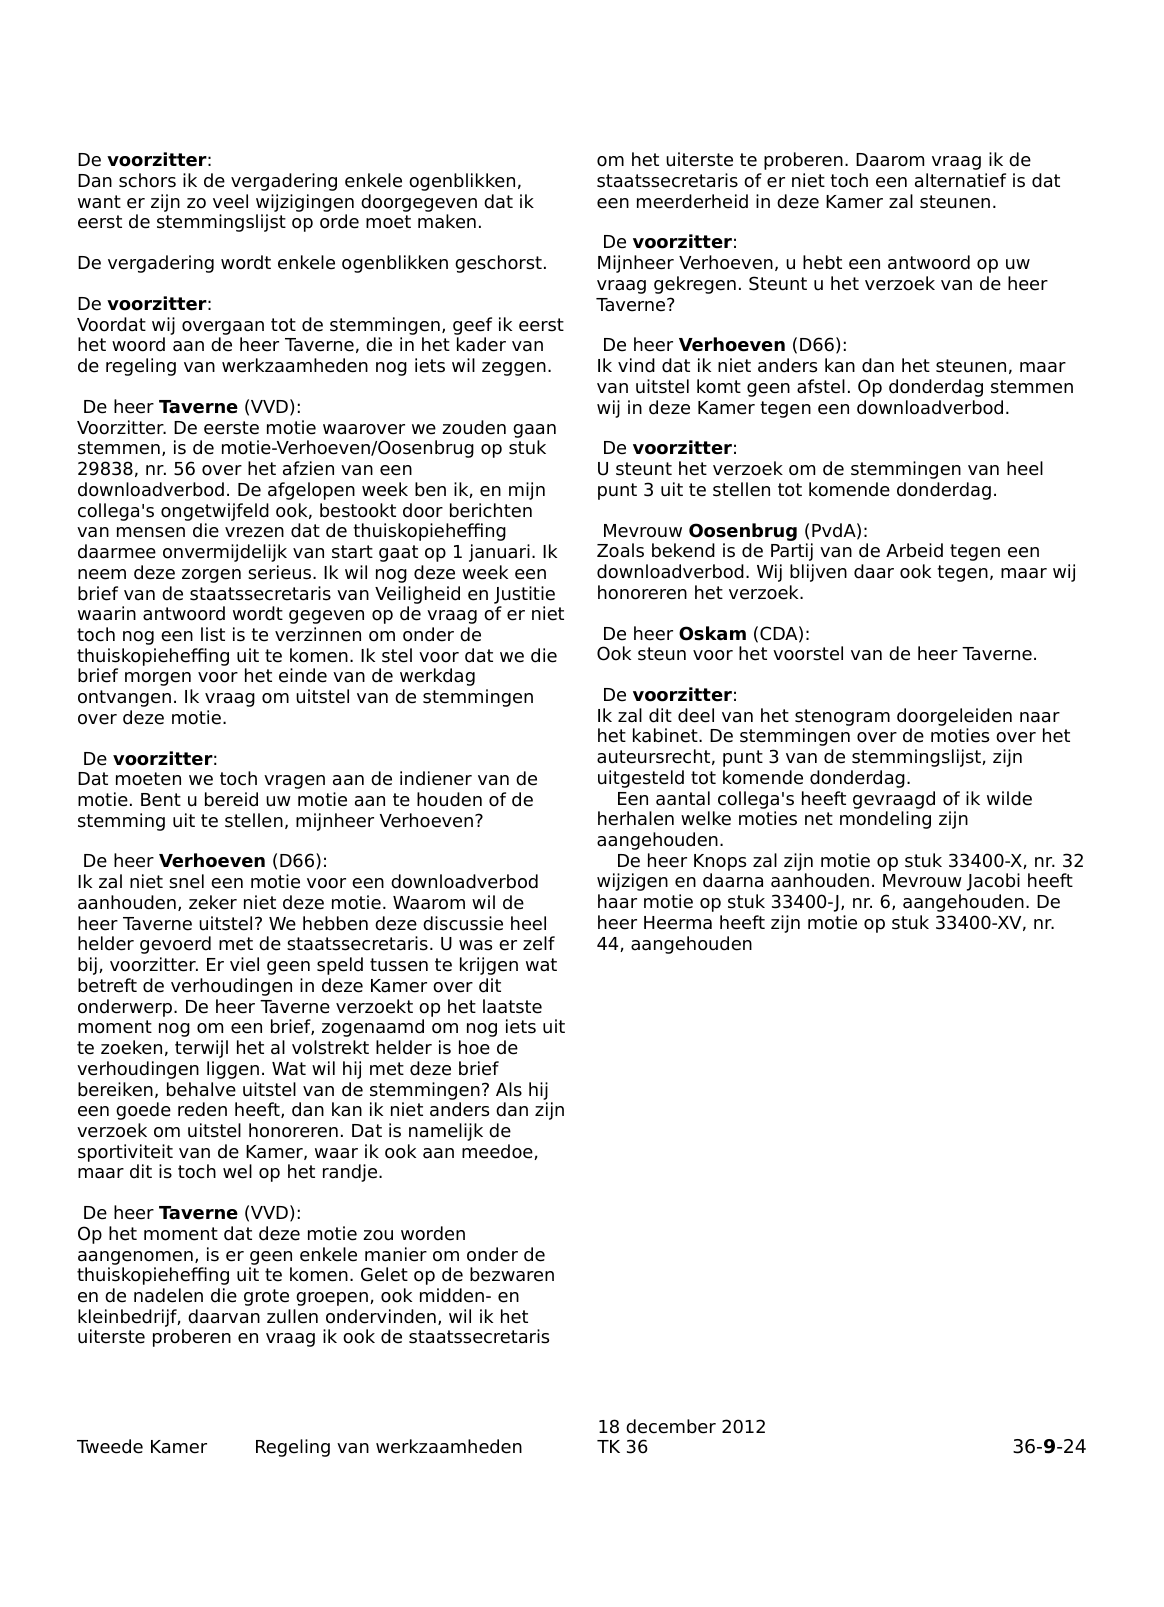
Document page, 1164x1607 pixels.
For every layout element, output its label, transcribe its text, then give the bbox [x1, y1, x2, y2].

text om het uiterste te proberen. Daarom vraag ik de staatssecretaris of er niet toch een alternatief is dat een meerderheid in deze Kamer zal steunen. [596, 150, 1087, 212]
text De heer Verhoeven (D66): [596, 335, 1087, 356]
text U steunt het verzoek om de stemmingen van heel punt 3 uit te stellen tot komende donderdag. [596, 459, 1087, 500]
text De voorzitter: [77, 150, 567, 171]
text De heer Taverne (VVD): [77, 1203, 567, 1224]
text Dan schors ik de vergadering enkele ogenblikken, want er zijn zo veel wijzigingen doorgegeven dat ik eerst de stemmingslijst op orde moet maken. [77, 171, 567, 233]
text Ik zal dit deel van het stenogram doorgeleiden naar het kabinet. De stemmingen over de moties over het auteursrecht, punt 3 van de stemmingslijst, zijn uitgesteld tot komende donderdag. [596, 706, 1087, 788]
text De heer Knops zal zijn motie op stuk 33400-X, nr. 32 wijzigen en daarna aanhouden. Mevrouw Jacobi heeft haar motie op stuk 33400-J, nr. 6, aangehouden. De heer Heerma heeft zijn motie op stuk 33400-XV, nr. 44, aangehouden [596, 851, 1087, 954]
text Voorzitter. De eerste motie waarover we zouden gaan stemmen, is de motie-Verhoeven/Oosenbrug op stuk 29838, nr. 56 over het afzien van een downloadverbod. De afgelopen week ben ik, en mijn collega's ongetwijfeld ook, bestookt door berichten van mensen die vrezen dat de thuiskopieheffing daarmee onvermijdelijk van start gaat op 1 januari. Ik neem deze zorgen serieus. Ik wil nog deze week een brief van de staatssecretaris van Veiligheid en Justitie waarin antwoord wordt gegeven op de vraag of er niet toch nog een list is te verzinnen om onder de thuiskopieheffing uit te komen. Ik stel voor dat we die brief morgen voor het einde van de werkdag ontvangen. Ik vraag om uitstel van de stemmingen over deze motie. [77, 417, 567, 728]
text Dat moeten we toch vragen aan de indiener van de motie. Bent u bereid uw motie aan te houden of de stemming uit te stellen, mijnheer Verhoeven? [77, 769, 567, 831]
text Mevrouw Oosenbrug (PvdA): [596, 520, 1087, 541]
text De voorzitter: [596, 232, 1087, 253]
text De voorzitter: [77, 748, 567, 769]
text Ook steun voor het voorstel van de heer Taverne. [596, 644, 1087, 665]
text De voorzitter: [596, 438, 1087, 459]
text Voordat wij overgaan tot de stemmingen, geef ik eerst het woord aan de heer Taverne, die in het kader van de regeling van werkzaamheden nog iets wil zeggen. [77, 314, 567, 377]
text De voorzitter: [596, 685, 1087, 706]
text Een aantal collega's heeft gevraagd of ik wilde herhalen welke moties net mondeling zijn aangehouden. [596, 788, 1087, 851]
text De vergadering wordt enkele ogenblikken geschorst. [77, 253, 567, 274]
text De voorzitter: [77, 294, 567, 314]
text Op het moment dat deze motie zou worden aangenomen, is er geen enkele manier om onder de thuiskopieheffing uit te komen. Gelet op de bezwaren en de nadelen die grote groepen, ook midden- en kleinbedrijf, daarvan zullen ondervinden, wil ik het uiterste proberen en vraag ik ook de staatssecretaris [77, 1224, 567, 1348]
text De heer Verhoeven (D66): [77, 851, 567, 872]
text Zoals bekend is de Partij van de Arbeid tegen een downloadverbod. Wij blijven daar ook tegen, maar wij honoreren het verzoek. [596, 541, 1087, 603]
text De heer Taverne (VVD): [77, 397, 567, 417]
text De heer Oskam (CDA): [596, 623, 1087, 644]
text Ik vind dat ik niet anders kan dan het steunen, maar van uitstel komt geen afstel. Op donderdag stemmen wij in deze Kamer tegen een downloadverbod. [596, 356, 1087, 418]
text Ik zal niet snel een motie voor een downloadverbod aanhouden, zeker niet deze motie. Waarom wil de heer Taverne uitstel? We hebben deze discussie heel helder gevoerd met de staatssecretaris. U was er zelf bij, voorzitter. Er viel geen speld tussen te krijgen wat betreft de verhoudingen in deze Kamer over dit onderwerp. De heer Taverne verzoekt op het laatste moment nog om een brief, zogenaamd om nog iets uit te zoeken, terwijl het al volstrekt helder is hoe de verhoudingen liggen. Wat wil hij met deze brief bereiken, behalve uitstel van de stemmingen? Als hij een goede reden heeft, dan kan ik niet anders dan zijn verzoek om uitstel honoreren. Dat is namelijk de sportiviteit van de Kamer, waar ik ook aan meedoe, maar dit is toch wel op het randje. [77, 872, 567, 1183]
text Mijnheer Verhoeven, u hebt een antwoord op uw vraag gekregen. Steunt u het verzoek van de heer Taverne? [596, 253, 1087, 315]
